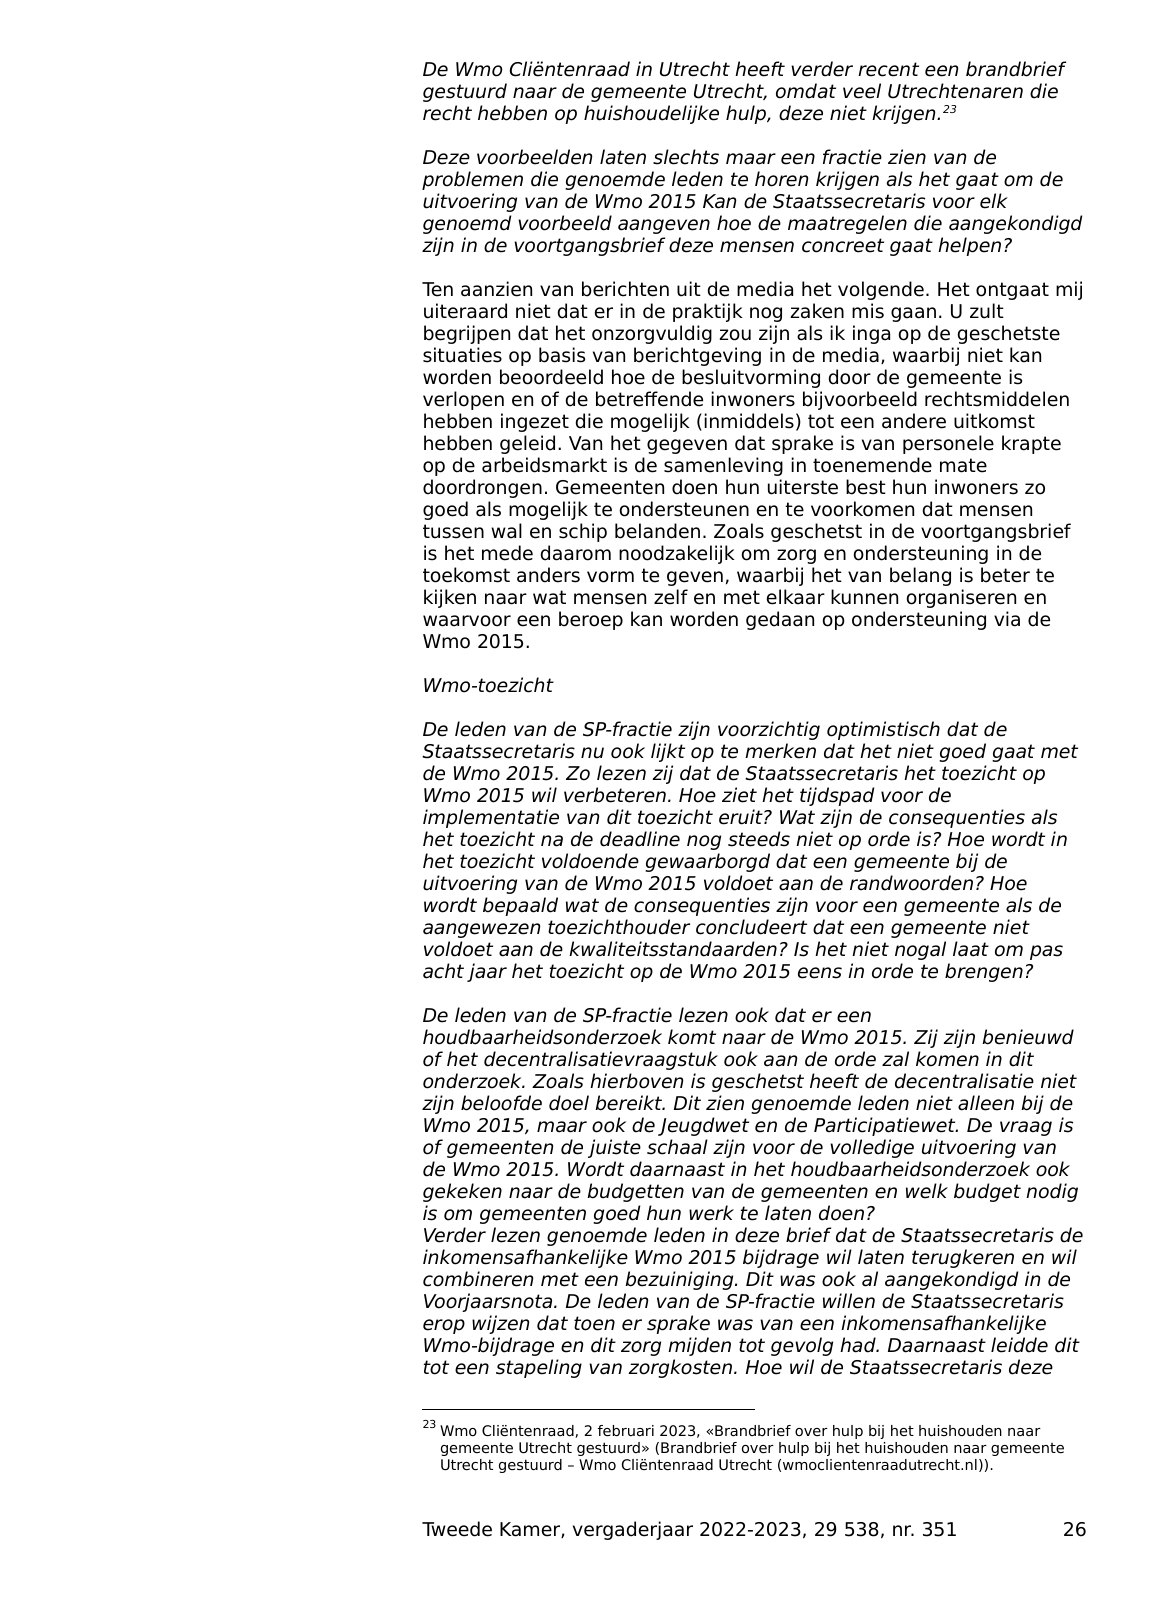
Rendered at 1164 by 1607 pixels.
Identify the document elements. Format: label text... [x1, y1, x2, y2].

text De leden van de SP-fractie zijn voorzichtig optimistisch dat de Staatssecretaris nu ook lijkt op te merken dat het niet goed gaat met de Wmo 2015. Zo lezen zij dat de Staatssecretaris het toezicht op Wmo 2015 wil verbeteren. Hoe ziet het tijdspad voor de implementatie van dit toezicht eruit? Wat zijn de consequenties als het toezicht na de deadline nog steeds niet op orde is? Hoe wordt in het toezicht voldoende gewaarborgd dat een gemeente bij de uitvoering van de Wmo 2015 voldoet aan de randwoorden? Hoe wordt bepaald wat de consequenties zijn voor een gemeente als de aangewezen toezichthouder concludeert dat een gemeente niet voldoet aan de kwaliteitsstandaarden? Is het niet nogal laat om pas acht jaar het toezicht op de Wmo 2015 eens in orde te brengen? [422, 719, 1087, 983]
text Deze voorbeelden laten slechts maar een fractie zien van de problemen die genoemde leden te horen krijgen als het gaat om de uitvoering van de Wmo 2015 Kan de Staatssecretaris voor elk genoemd voorbeeld aangeven hoe de maatregelen die aangekondigd zijn in de voortgangsbrief deze mensen concreet gaat helpen? [422, 147, 1087, 257]
text De leden van de SP-fractie lezen ook dat er een houdbaarheidsonderzoek komt naar de Wmo 2015. Zij zijn benieuwd of het decentralisatievraagstuk ook aan de orde zal komen in dit onderzoek. Zoals hierboven is geschetst heeft de decentralisatie niet zijn beloofde doel bereikt. Dit zien genoemde leden niet alleen bij de Wmo 2015, maar ook de Jeugdwet en de Participatiewet. De vraag is of gemeenten de juiste schaal zijn voor de volledige uitvoering van de Wmo 2015. Wordt daarnaast in het houdbaarheidsonderzoek ook gekeken naar de budgetten van de gemeenten en welk budget nodig is om gemeenten goed hun werk te laten doen? [422, 1005, 1087, 1225]
text Verder lezen genoemde leden in deze brief dat de Staatssecretaris de inkomensafhankelijke Wmo 2015 bijdrage wil laten terugkeren en wil combineren met een bezuiniging. Dit was ook al aangekondigd in de Voorjaarsnota. De leden van de SP-fractie willen de Staatssecretaris erop wijzen dat toen er sprake was van een inkomensafhankelijke Wmo-bijdrage en dit zorg mijden tot gevolg had. Daarnaast leidde dit tot een stapeling van zorgkosten. Hoe wil de Staatssecretaris deze [422, 1225, 1087, 1379]
text Ten aanzien van berichten uit de media het volgende. Het ontgaat mij uiteraard niet dat er in de praktijk nog zaken mis gaan. U zult begrijpen dat het onzorgvuldig zou zijn als ik inga op de geschetste situaties op basis van berichtgeving in de media, waarbij niet kan worden beoordeeld hoe de besluitvorming door de gemeente is verlopen en of de betreffende inwoners bijvoorbeeld rechtsmiddelen hebben ingezet die mogelijk (inmiddels) tot een andere uitkomst hebben geleid. Van het gegeven dat sprake is van personele krapte op de arbeidsmarkt is de samenleving in toenemende mate doordrongen. Gemeenten doen hun uiterste best hun inwoners zo goed als mogelijk te ondersteunen en te voorkomen dat mensen tussen wal en schip belanden. Zoals geschetst in de voortgangsbrief is het mede daarom noodzakelijk om zorg en ondersteuning in de toekomst anders vorm te geven, waarbij het van belang is beter te kijken naar wat mensen zelf en met elkaar kunnen organiseren en waarvoor een beroep kan worden gedaan op ondersteuning via de Wmo 2015. [422, 279, 1087, 653]
text De Wmo Cliëntenraad in Utrecht heeft verder recent een brandbrief gestuurd naar de gemeente Utrecht, omdat veel Utrechtenaren die recht hebben op huishoudelijke hulp, deze niet krijgen. [422, 59, 1087, 125]
text Wmo Cliëntenraad, 2 februari 2023, «Brandbrief over hulp bij het huishouden naar gemeente Utrecht gestuurd» (Brandbrief over hulp bij het huishouden naar gemeente Utrecht gestuurd – Wmo Cliëntenraad Utrecht (wmoclientenraadutrecht.nl)). [422, 1418, 1087, 1474]
subtitle Wmo-toezicht [422, 675, 1087, 697]
